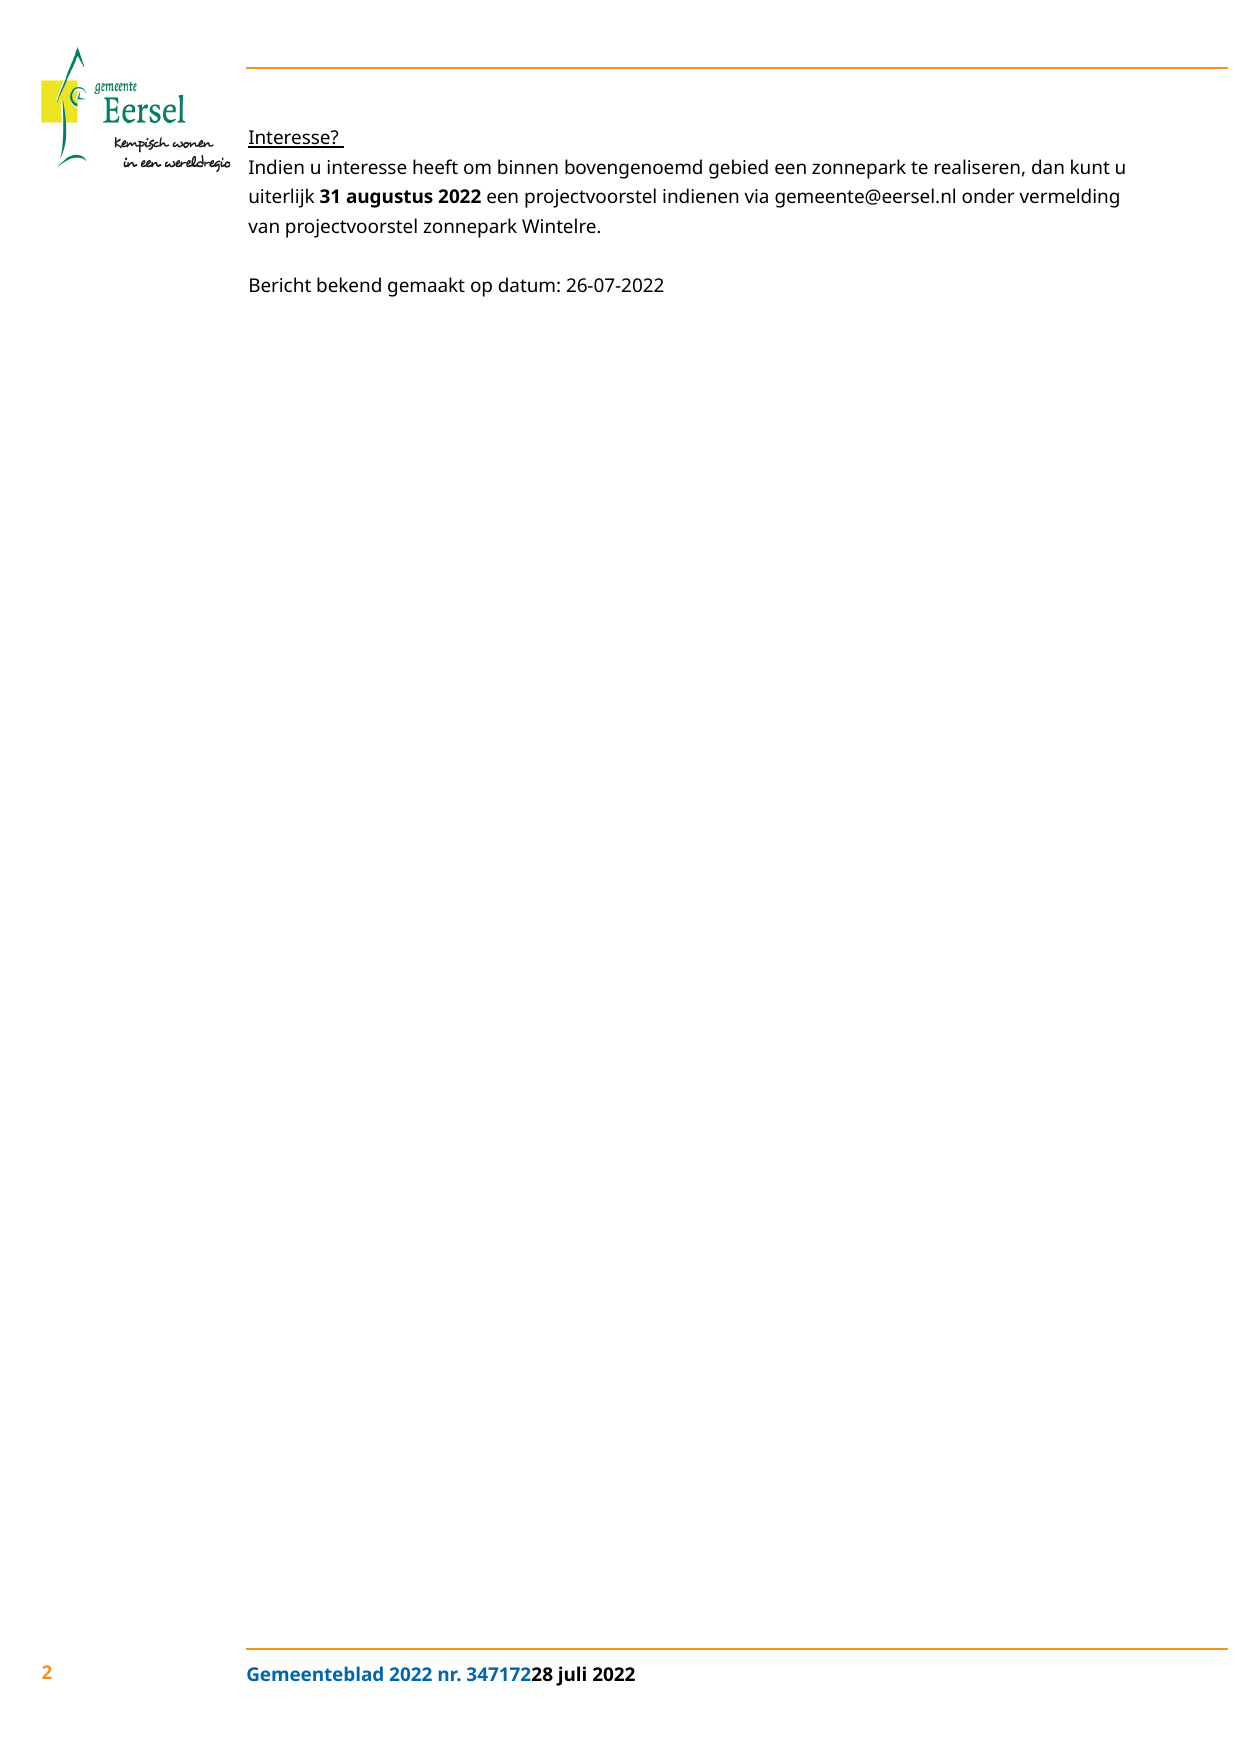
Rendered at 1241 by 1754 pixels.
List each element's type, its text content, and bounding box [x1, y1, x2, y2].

picture [41, 47, 231, 172]
text Indien u interesse heeft om binnen bovengenoemd gebied een zonnepark te realiseren, dan kunt u uiterlijk 31 augustus 2022 een projectvoorstel indienen via gemeente@eersel.nl onder vermelding van projectvoorstel zonnepark Wintelre. [248, 154, 1152, 239]
text Bericht bekend gemaakt op datum: 26-07-2022 [248, 272, 1152, 298]
text Interesse? [248, 124, 1152, 150]
